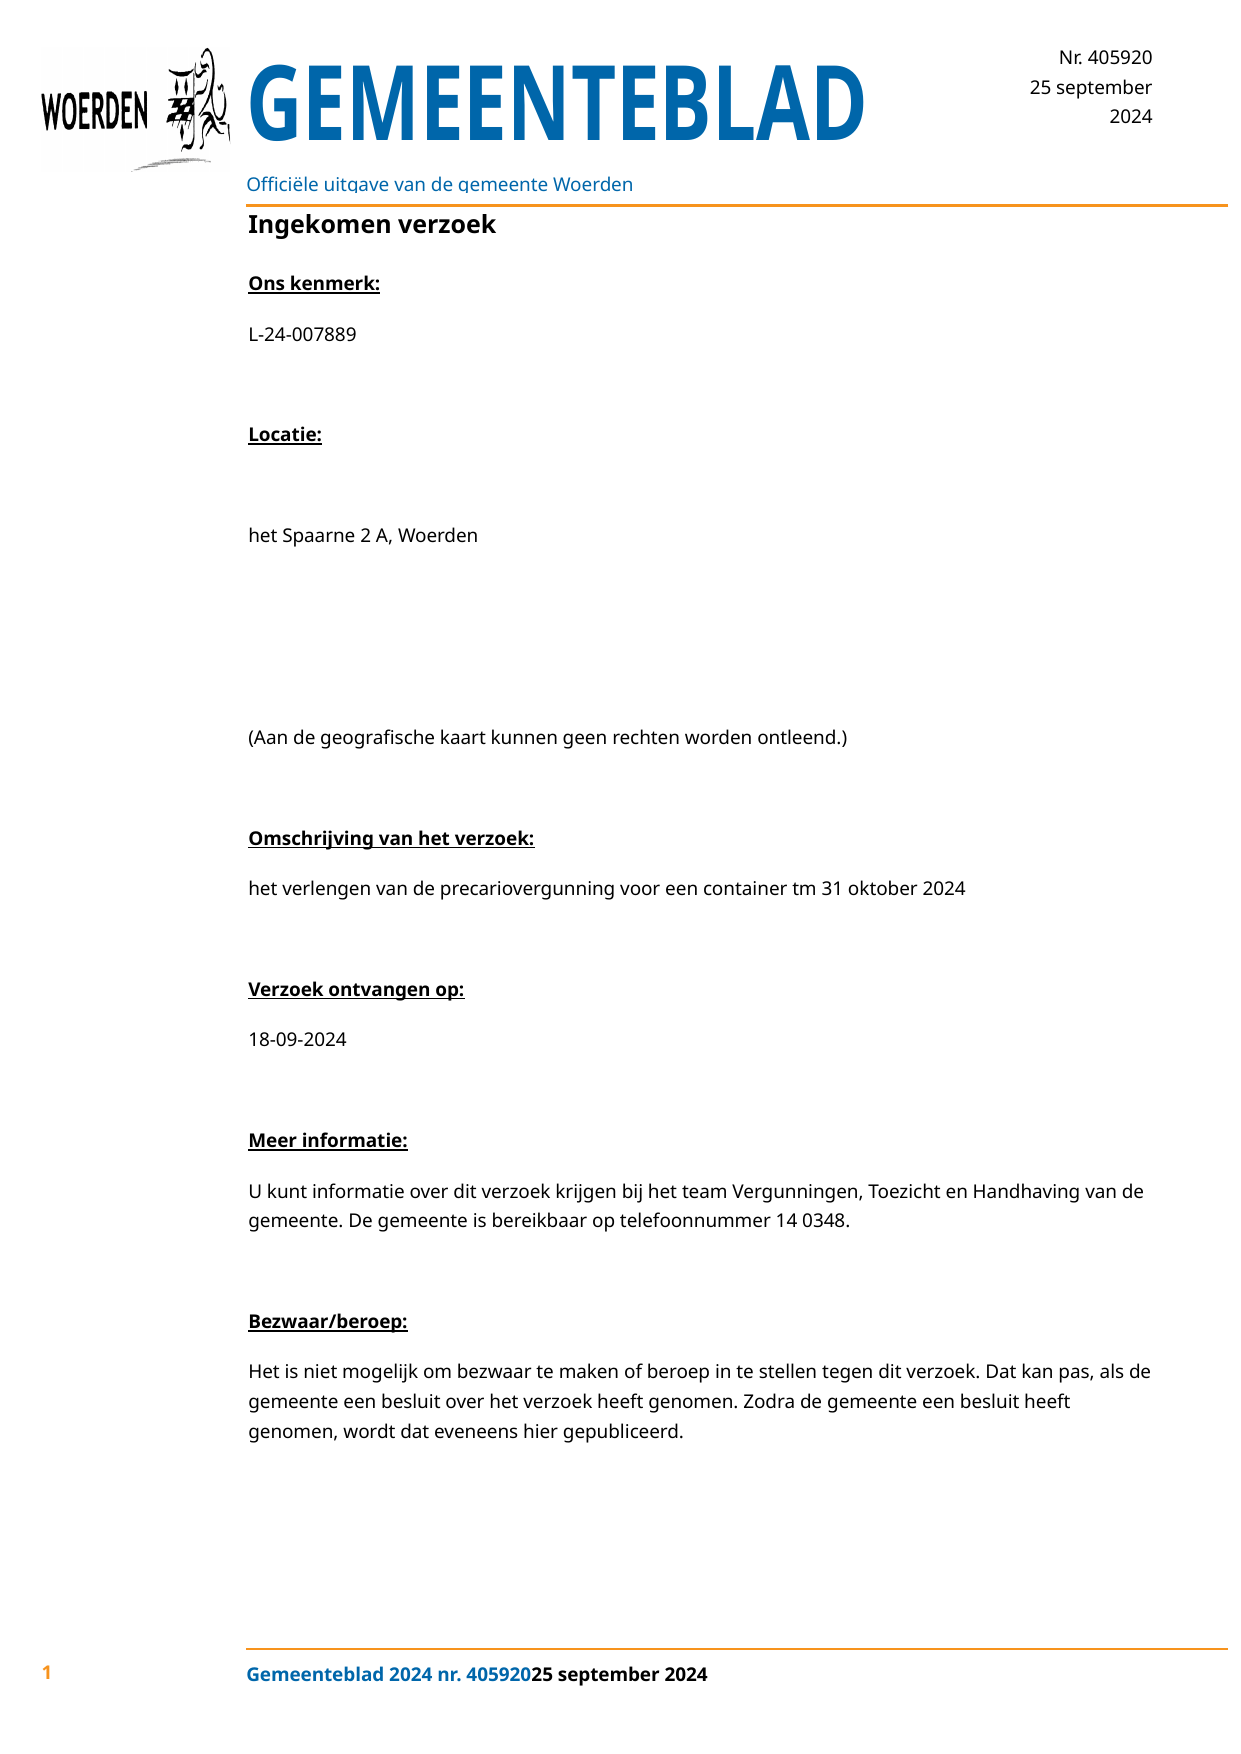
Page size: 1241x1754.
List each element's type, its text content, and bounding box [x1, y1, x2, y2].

text L-24-007889 [248, 321, 1152, 346]
text Meer informatie: [248, 1127, 1152, 1153]
text 18-09-2024 [248, 1027, 1152, 1052]
text Verzoek ontvangen op: [248, 976, 1152, 1002]
text het Spaarne 2 A, Woerden [248, 522, 1152, 548]
text Het is niet mogelijk om bezwaar te maken of beroep in te stellen tegen dit verzoek. Dat kan pas, als de gemeente een besluit over het verzoek heeft genomen. Zodra de gemeente een besluit heeft genomen, wordt dat eveneens hier gepubliceerd. [248, 1359, 1152, 1443]
text U kunt informatie over dit verzoek krijgen bij het team Vergunningen, Toezicht en Handhaving van de gemeente. De gemeente is bereikbaar op telefoonnummer 14 0348. [248, 1178, 1152, 1233]
text Ingekomen verzoek [248, 207, 1152, 241]
text (Aan de geografische kaart kunnen geen rechten worden ontleend.) [248, 724, 1152, 750]
text Omschrijving van het verzoek: [248, 825, 1152, 851]
text Ons kenmerk: [248, 270, 1152, 296]
text Locatie: [248, 422, 1152, 447]
picture [41, 47, 231, 172]
text het verlengen van de precariovergunning voor een container tm 31 oktober 2024 [248, 875, 1152, 901]
text Bezwaar/beroep: [248, 1308, 1152, 1334]
